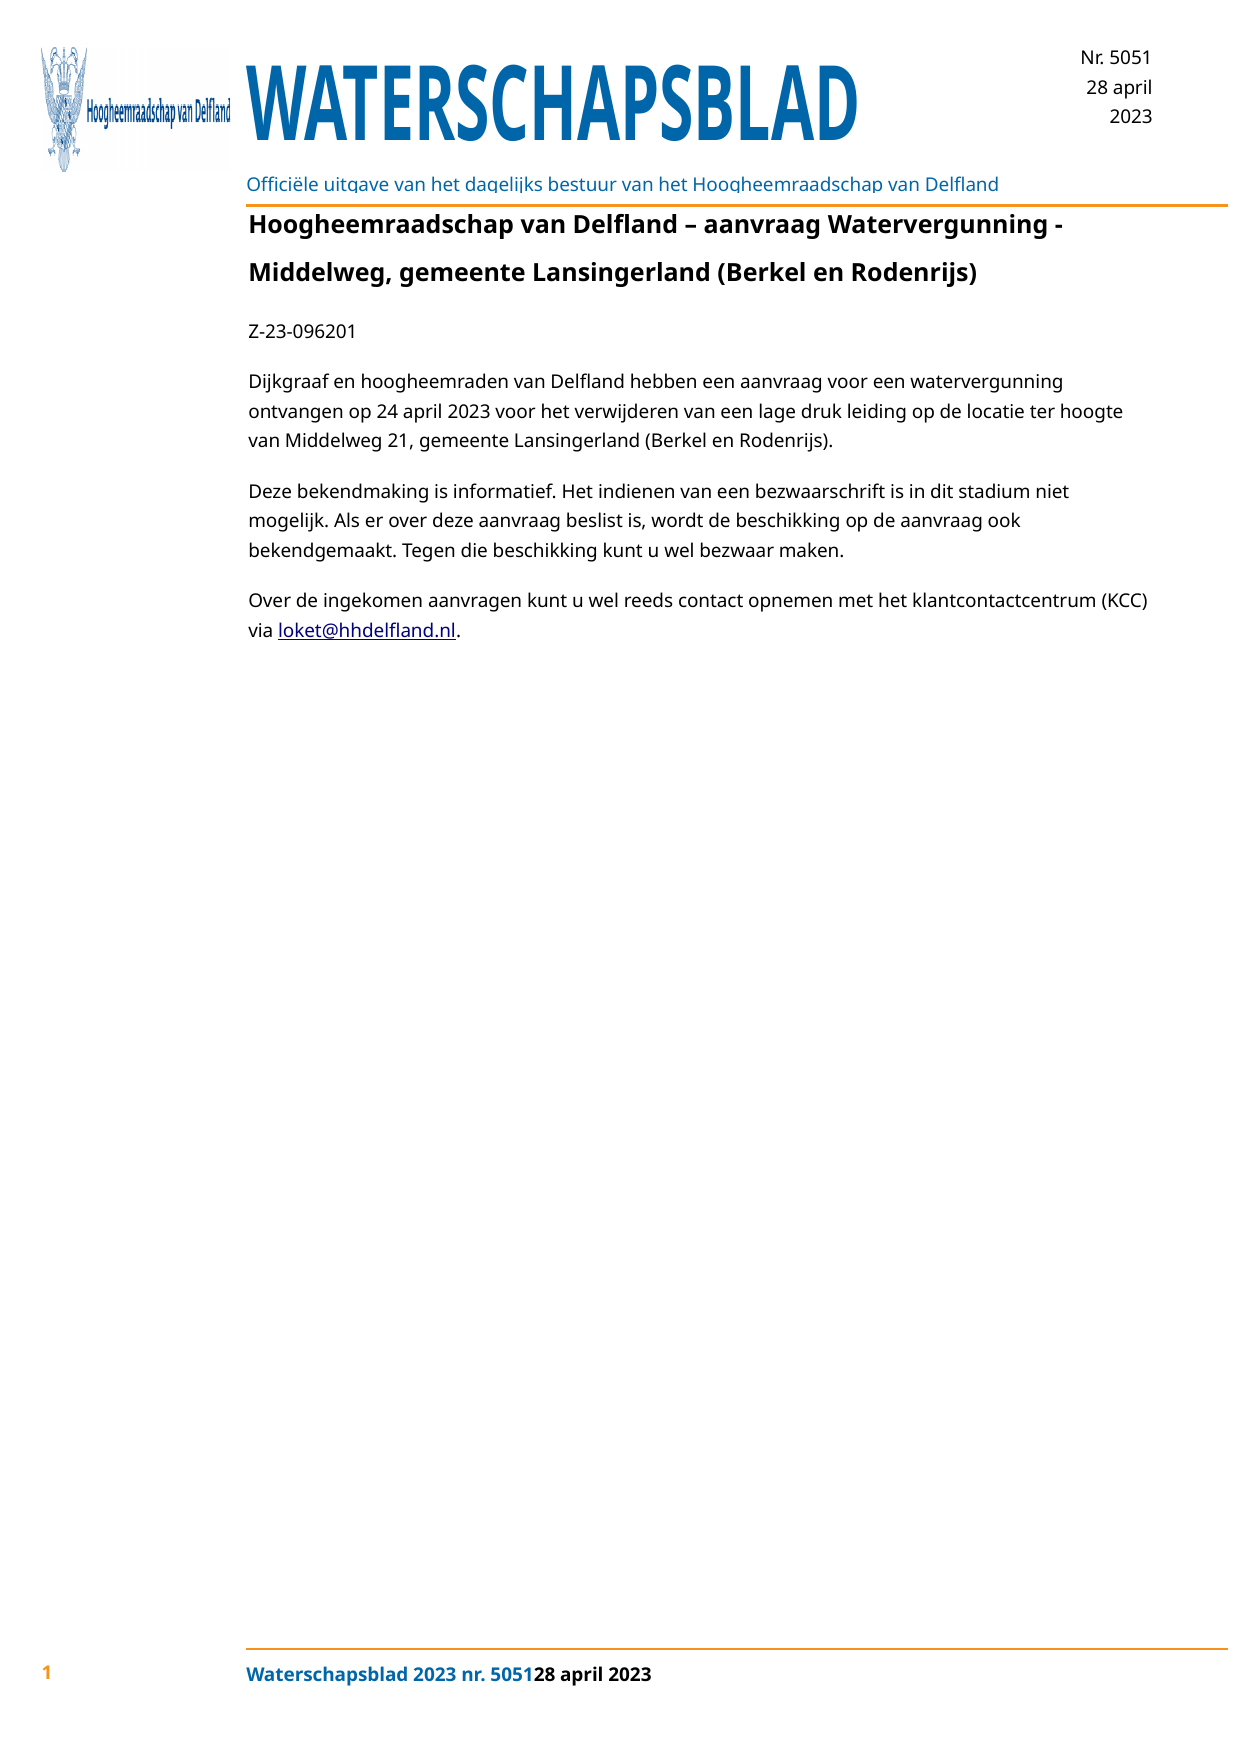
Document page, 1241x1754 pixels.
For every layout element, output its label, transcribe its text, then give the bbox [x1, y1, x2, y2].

text Dijkgraaf en hoogheemraden van Delfland hebben een aanvraag voor een watervergunning ontvangen op 24 april 2023 voor het verwijderen van een lage druk leiding op de locatie ter hoogte van Middelweg 21, gemeente Lansingerland (Berkel en Rodenrijs). [248, 368, 1152, 453]
text Over de ingekomen aanvragen kunt u wel reeds contact opnemen met het klantcontactcentrum (KCC) via loket@hhdelfland.nl. [248, 587, 1152, 643]
picture [41, 47, 231, 172]
text Hoogheemraadschap van Delfland – aanvraag Watervergunning - Middelweg, gemeente Lansingerland (Berkel en Rodenrijs) [248, 207, 1152, 288]
text Z-23-096201 [248, 318, 1152, 344]
text Deze bekendmaking is informatief. Het indienen van een bezwaarschrift is in dit stadium niet mogelijk. Als er over deze aanvraag beslist is, wordt de beschikking op de aanvraag ook bekendgemaakt. Tegen die beschikking kunt u wel bezwaar maken. [248, 478, 1152, 563]
